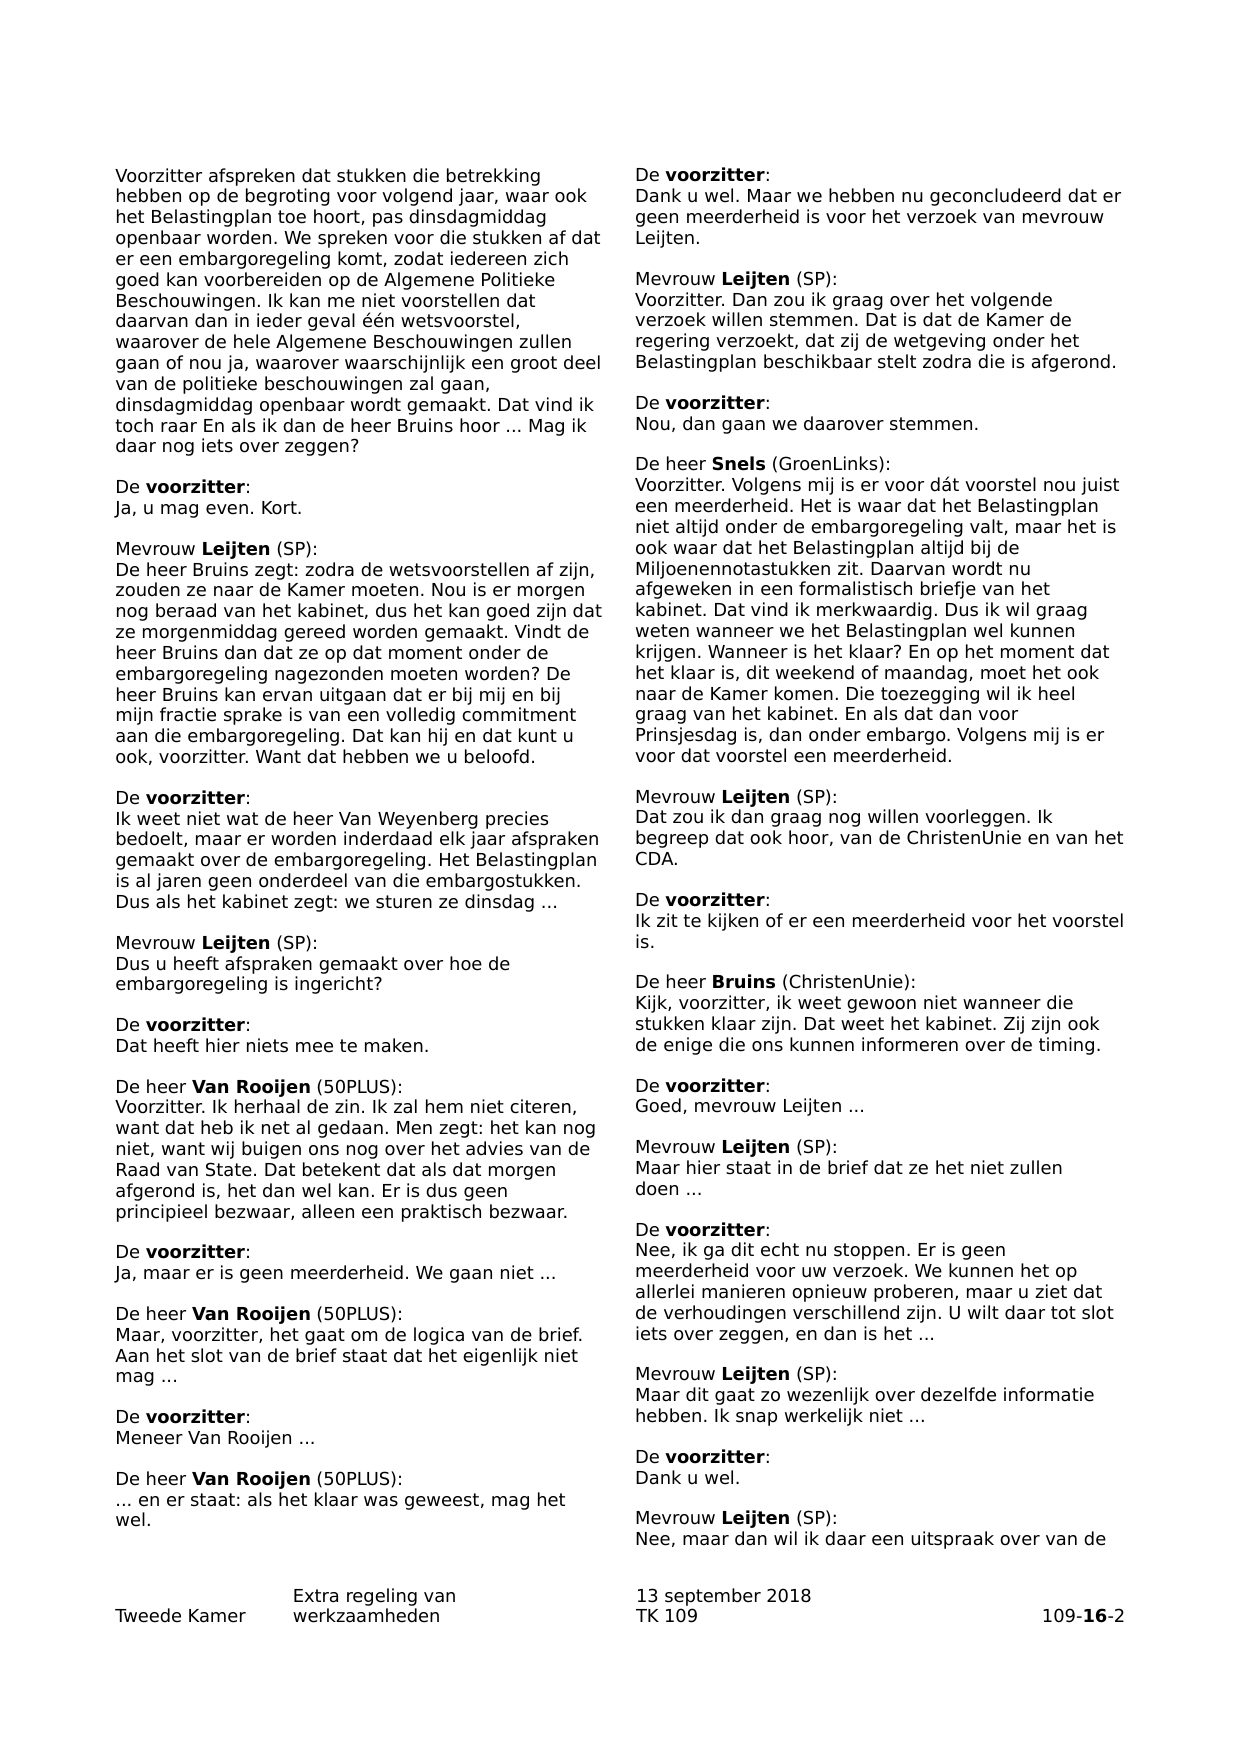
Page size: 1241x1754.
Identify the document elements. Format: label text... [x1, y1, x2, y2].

text Mevrouw Leijten (SP): [635, 1137, 1125, 1158]
text Nee, maar dan wil ik daar een uitspraak over van de [635, 1529, 1125, 1550]
text De voorzitter: [635, 1219, 1125, 1240]
text Dus u heeft afspraken gemaakt over hoe de embargoregeling is ingericht? [115, 953, 605, 995]
text Mevrouw Leijten (SP): [115, 932, 605, 953]
text De voorzitter: [115, 1015, 605, 1036]
text Ik weet niet wat de heer Van Weyenberg precies bedoelt, maar er worden inderdaad elk jaar afspraken gemaakt over de embargoregeling. Het Belastingplan is al jaren geen onderdeel van die embargostukken. Dus als het kabinet zegt: we sturen ze dinsdag ... [115, 808, 605, 912]
text Voorzitter. Dan zou ik graag over het volgende verzoek willen stemmen. Dat is dat de Kamer de regering verzoekt, dat zij de wetgeving onder het Belastingplan beschikbaar stelt zodra die is afgerond. [635, 289, 1125, 373]
text Mevrouw Leijten (SP): [635, 268, 1125, 289]
text Kijk, voorzitter, ik weet gewoon niet wanneer die stukken klaar zijn. Dat weet het kabinet. Zij zijn ook de enige die ons kunnen informeren over de timing. [635, 993, 1125, 1055]
text De heer Van Rooijen (50PLUS): [115, 1468, 605, 1489]
text Voorzitter. Ik herhaal de zin. Ik zal hem niet citeren, want dat heb ik net al gedaan. Men zegt: het kan nog niet, want wij buigen ons nog over het advies van de Raad van State. Dat betekent dat als dat morgen afgerond is, het dan wel kan. Er is dus geen principieel bezwaar, alleen een praktisch bezwaar. [115, 1097, 605, 1222]
text De heer Snels (GroenLinks): [635, 454, 1125, 475]
text Voorzitter afspreken dat stukken die betrekking hebben op de begroting voor volgend jaar, waar ook het Belastingplan toe hoort, pas dinsdagmiddag openbaar worden. We spreken voor die stukken af dat er een embargoregeling komt, zodat iedereen zich goed kan voorbereiden op de Algemene Politieke Beschouwingen. Ik kan me niet voorstellen dat daarvan dan in ieder geval één wetsvoorstel, waarover de hele Algemene Beschouwingen zullen gaan of nou ja, waarover waarschijnlijk een groot deel van de politieke beschouwingen zal gaan, dinsdagmiddag openbaar wordt gemaakt. Dat vind ik toch raar En als ik dan de heer Bruins hoor ... Mag ik daar nog iets over zeggen? [115, 165, 605, 457]
text Maar, voorzitter, het gaat om de logica van de brief. Aan het slot van de brief staat dat het eigenlijk niet mag ... [115, 1324, 605, 1387]
text Mevrouw Leijten (SP): [635, 1508, 1125, 1529]
text De voorzitter: [635, 165, 1125, 186]
text Maar dit gaat zo wezenlijk over dezelfde informatie hebben. Ik snap werkelijk niet ... [635, 1385, 1125, 1427]
text De voorzitter: [115, 477, 605, 498]
text De voorzitter: [635, 393, 1125, 413]
text Mevrouw Leijten (SP): [635, 787, 1125, 807]
text Dat zou ik dan graag nog willen voorleggen. Ik begreep dat ook hoor, van de ChristenUnie en van het CDA. [635, 807, 1125, 870]
text De voorzitter: [635, 1447, 1125, 1467]
text Mevrouw Leijten (SP): [635, 1364, 1125, 1385]
text De voorzitter: [635, 890, 1125, 911]
text Voorzitter. Volgens mij is er voor dát voorstel nou juist een meerderheid. Het is waar dat het Belastingplan niet altijd onder de embargoregeling valt, maar het is ook waar dat het Belastingplan altijd bij de Miljoenennotastukken zit. Daarvan wordt nu afgeweken in een formalistisch briefje van het kabinet. Dat vind ik merkwaardig. Dus ik wil graag weten wanneer we het Belastingplan wel kunnen krijgen. Wanneer is het klaar? En op het moment dat het klaar is, dit weekend of maandag, moet het ook naar de Kamer komen. Die toezegging wil ik heel graag van het kabinet. En als dat dan voor Prinsjesdag is, dan onder embargo. Volgens mij is er voor dat voorstel een meerderheid. [635, 475, 1125, 767]
text Dank u wel. Maar we hebben nu geconcludeerd dat er geen meerderheid is voor het verzoek van mevrouw Leijten. [635, 186, 1125, 248]
text Ik zit te kijken of er een meerderheid voor het voorstel is. [635, 911, 1125, 952]
text De voorzitter: [115, 1242, 605, 1263]
text Ja, maar er is geen meerderheid. We gaan niet ... [115, 1263, 605, 1284]
text Meneer Van Rooijen ... [115, 1428, 605, 1448]
text Nee, ik ga dit echt nu stoppen. Er is geen meerderheid voor uw verzoek. We kunnen het op allerlei manieren opnieuw proberen, maar u ziet dat de verhoudingen verschillend zijn. U wilt daar tot slot iets over zeggen, en dan is het ... [635, 1240, 1125, 1344]
text De heer Bruins (ChristenUnie): [635, 972, 1125, 993]
text Dank u wel. [635, 1467, 1125, 1488]
text ... en er staat: als het klaar was geweest, mag het wel. [115, 1489, 605, 1531]
text Maar hier staat in de brief dat ze het niet zullen doen ... [635, 1158, 1125, 1199]
text De heer Van Rooijen (50PLUS): [115, 1304, 605, 1324]
text De heer Van Rooijen (50PLUS): [115, 1076, 605, 1097]
text De voorzitter: [115, 1407, 605, 1428]
text Ja, u mag even. Kort. [115, 498, 605, 518]
text Nou, dan gaan we daarover stemmen. [635, 413, 1125, 434]
text Dat heeft hier niets mee te maken. [115, 1036, 605, 1056]
text De heer Bruins zegt: zodra de wetsvoorstellen af zijn, zouden ze naar de Kamer moeten. Nou is er morgen nog beraad van het kabinet, dus het kan goed zijn dat ze morgenmiddag gereed worden gemaakt. Vindt de heer Bruins dan dat ze op dat moment onder de embargoregeling nagezonden moeten worden? De heer Bruins kan ervan uitgaan dat er bij mij en bij mijn fractie sprake is van een volledig commitment aan die embargoregeling. Dat kan hij en dat kunt u ook, voorzitter. Want dat hebben we u beloofd. [115, 559, 605, 768]
text De voorzitter: [115, 788, 605, 808]
text Goed, mevrouw Leijten ... [635, 1096, 1125, 1117]
text Mevrouw Leijten (SP): [115, 538, 605, 559]
text De voorzitter: [635, 1075, 1125, 1096]
